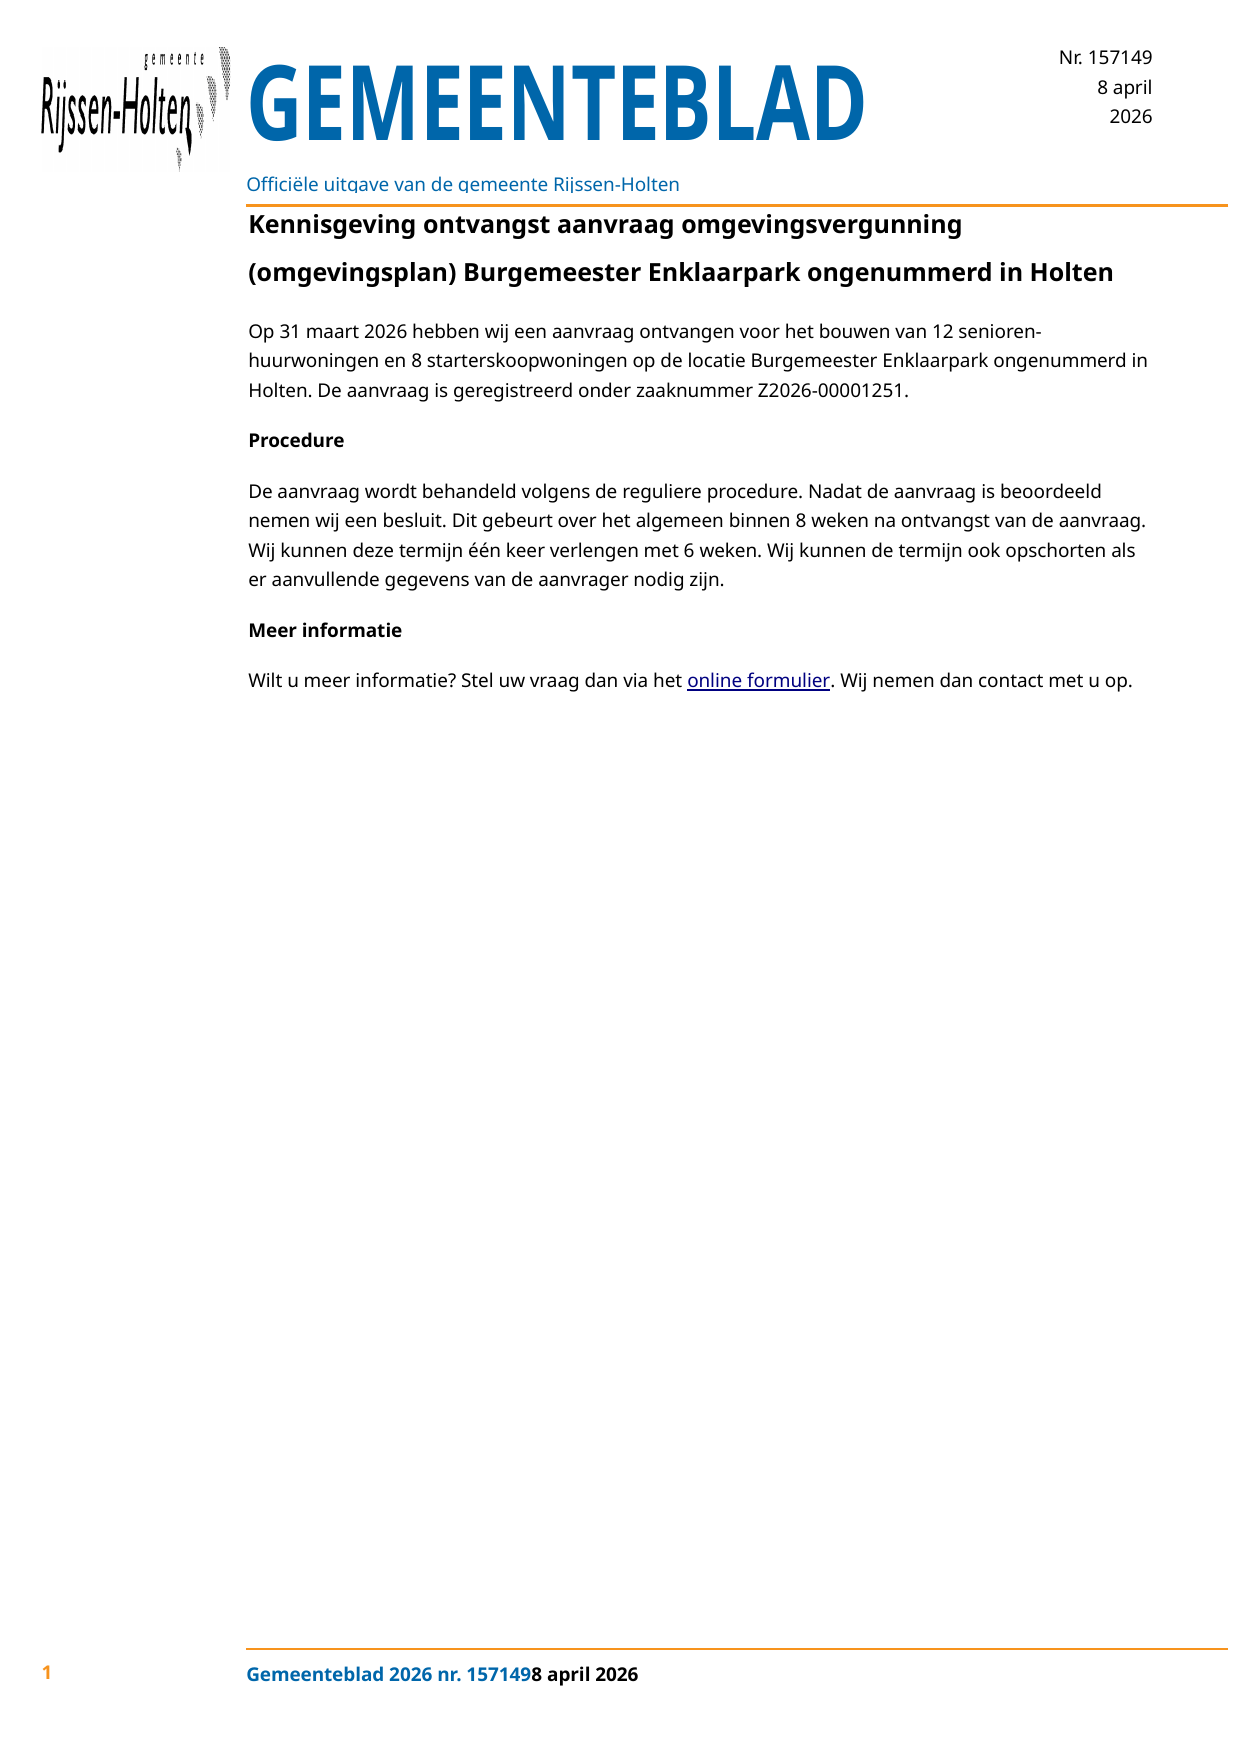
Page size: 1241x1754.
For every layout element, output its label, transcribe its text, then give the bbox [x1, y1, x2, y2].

text Kennisgeving ontvangst aanvraag omgevingsvergunning (omgevingsplan) Burgemeester Enklaarpark ongenummerd in Holten [248, 207, 1152, 288]
text Meer informatie [248, 617, 1152, 643]
text Procedure [248, 427, 1152, 453]
text Op 31 maart 2026 hebben wij een aanvraag ontvangen voor het bouwen van 12 senioren-huurwoningen en 8 starterskoopwoningen op de locatie Burgemeester Enklaarpark ongenummerd in Holten. De aanvraag is geregistreerd onder zaaknummer Z2026-00001251. [248, 318, 1152, 403]
text Wilt u meer informatie? Stel uw vraag dan via het online formulier. Wij nemen dan contact met u op. [248, 667, 1152, 693]
picture [41, 47, 231, 172]
text De aanvraag wordt behandeld volgens de reguliere procedure. Nadat de aanvraag is beoordeeld nemen wij een besluit. Dit gebeurt over het algemeen binnen 8 weken na ontvangst van de aanvraag. Wij kunnen deze termijn één keer verlengen met 6 weken. Wij kunnen de termijn ook opschorten als er aanvullende gegevens van de aanvrager nodig zijn. [248, 478, 1152, 592]
